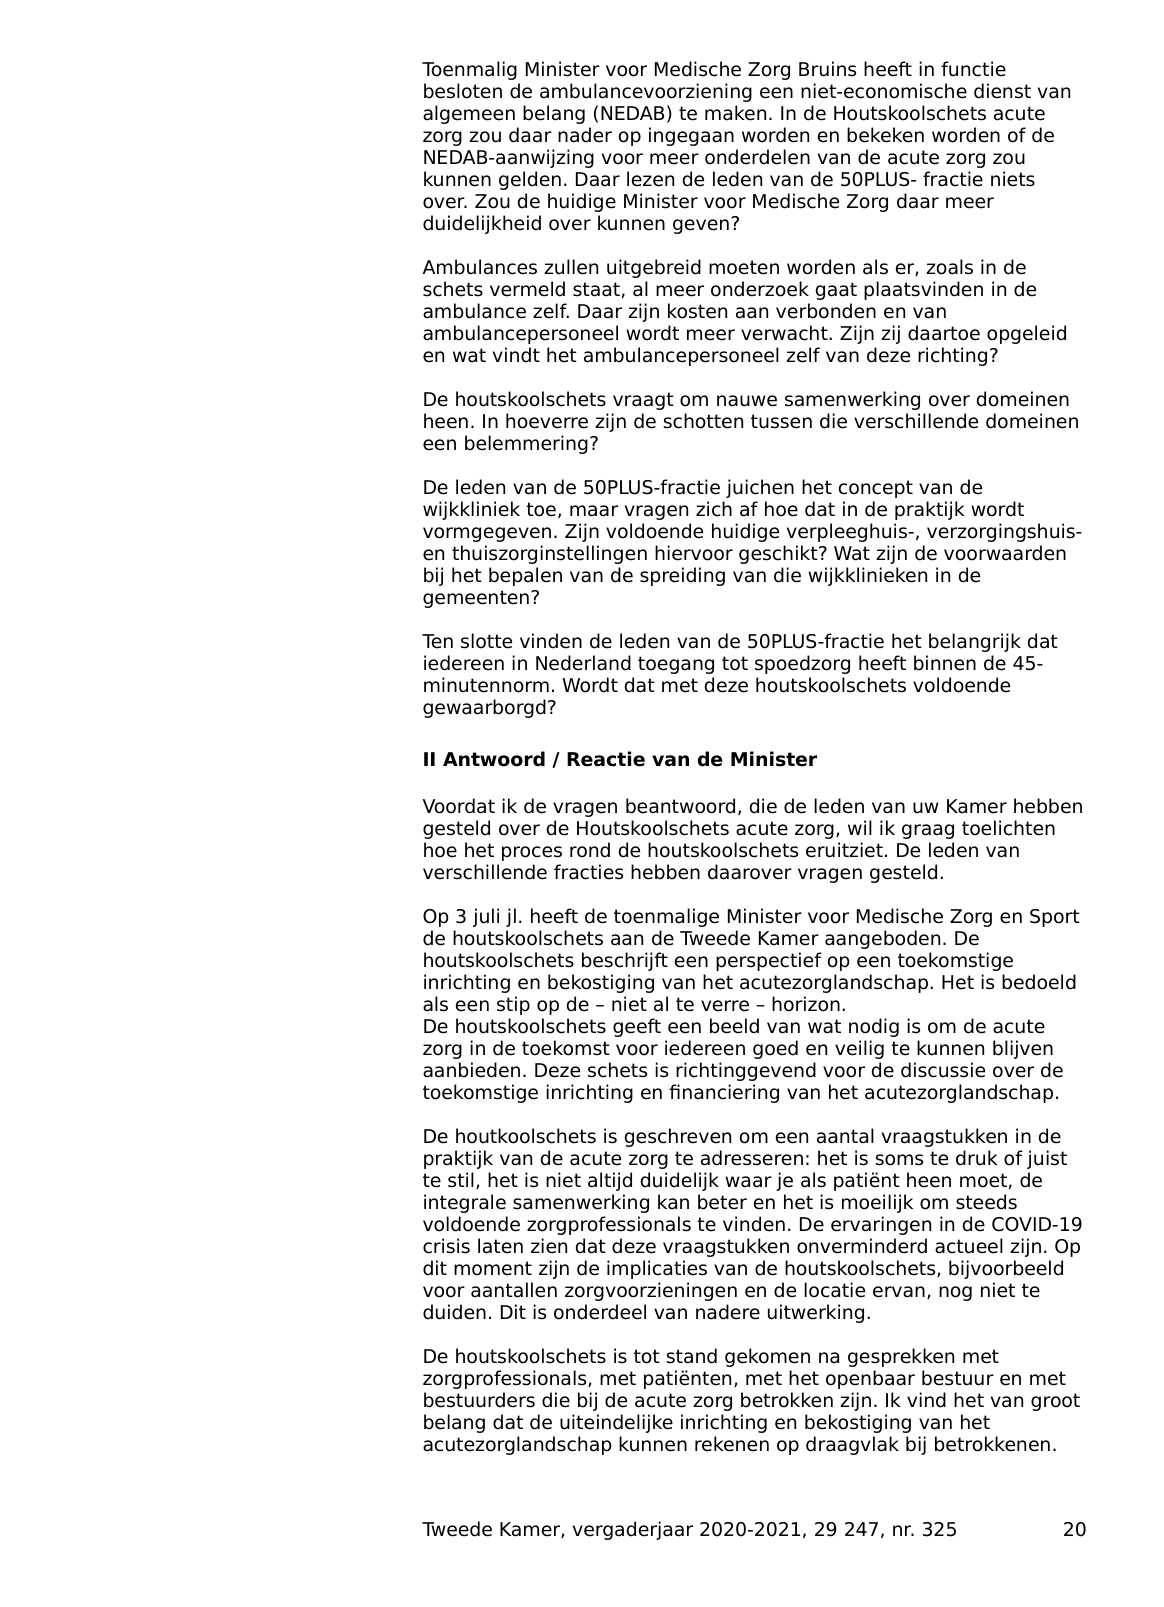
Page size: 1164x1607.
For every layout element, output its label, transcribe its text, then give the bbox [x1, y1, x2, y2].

text De leden van de 50PLUS-fractie juichen het concept van de wijkkliniek toe, maar vragen zich af hoe dat in de praktijk wordt vormgegeven. Zijn voldoende huidige verpleeghuis-, verzorgingshuis- en thuiszorginstellingen hiervoor geschikt? Wat zijn de voorwaarden bij het bepalen van de spreiding van die wijkklinieken in de gemeenten? [422, 477, 1087, 609]
text De houtskoolschets geeft een beeld van wat nodig is om de acute zorg in de toekomst voor iedereen goed en veilig te kunnen blijven aanbieden. Deze schets is richtinggevend voor de discussie over de toekomstige inrichting en financiering van het acutezorglandschap. [422, 1016, 1087, 1104]
text De houtkoolschets is geschreven om een aantal vraagstukken in de praktijk van de acute zorg te adresseren: het is soms te druk of juist te stil, het is niet altijd duidelijk waar je als patiënt heen moet, de integrale samenwerking kan beter en het is moeilijk om steeds voldoende zorgprofessionals te vinden. De ervaringen in de COVID-19 crisis laten zien dat deze vraagstukken onverminderd actueel zijn. Op dit moment zijn de implicaties van de houtskoolschets, bijvoorbeeld voor aantallen zorgvoorzieningen en de locatie ervan, nog niet te duiden. Dit is onderdeel van nadere uitwerking. [422, 1126, 1087, 1324]
text Op 3 juli jl. heeft de toenmalige Minister voor Medische Zorg en Sport de houtskoolschets aan de Tweede Kamer aangeboden. De houtskoolschets beschrijft een perspectief op een toekomstige inrichting en bekostiging van het acutezorglandschap. Het is bedoeld als een stip op de – niet al te verre – horizon. [422, 906, 1087, 1016]
text Ten slotte vinden de leden van de 50PLUS-fractie het belangrijk dat iedereen in Nederland toegang tot spoedzorg heeft binnen de 45-minutennorm. Wordt dat met deze houtskoolschets voldoende gewaarborgd? [422, 631, 1087, 719]
text De houtskoolschets vraagt om nauwe samenwerking over domeinen heen. In hoeverre zijn de schotten tussen die verschillende domeinen een belemmering? [422, 389, 1087, 455]
text Ambulances zullen uitgebreid moeten worden als er, zoals in de schets vermeld staat, al meer onderzoek gaat plaatsvinden in de ambulance zelf. Daar zijn kosten aan verbonden en van ambulancepersoneel wordt meer verwacht. Zijn zij daartoe opgeleid en wat vindt het ambulancepersoneel zelf van deze richting? [422, 257, 1087, 367]
text Toenmalig Minister voor Medische Zorg Bruins heeft in functie besloten de ambulancevoorziening een niet-economische dienst van algemeen belang (NEDAB) te maken. In de Houtskoolschets acute zorg zou daar nader op ingegaan worden en bekeken worden of de NEDAB-aanwijzing voor meer onderdelen van de acute zorg zou kunnen gelden. Daar lezen de leden van de 50PLUS- fractie niets over. Zou de huidige Minister voor Medische Zorg daar meer duidelijkheid over kunnen geven? [422, 59, 1087, 235]
text De houtskoolschets is tot stand gekomen na gesprekken met zorgprofessionals, met patiënten, met het openbaar bestuur en met bestuurders die bij de acute zorg betrokken zijn. Ik vind het van groot belang dat de uiteindelijke inrichting en bekostiging van het acutezorglandschap kunnen rekenen op draagvlak bij betrokkenen. [422, 1346, 1087, 1456]
subtitle II Antwoord / Reactie van de Minister [422, 749, 1087, 771]
text Voordat ik de vragen beantwoord, die de leden van uw Kamer hebben gesteld over de Houtskoolschets acute zorg, wil ik graag toelichten hoe het proces rond de houtskoolschets eruitziet. De leden van verschillende fracties hebben daarover vragen gesteld. [422, 796, 1087, 884]
